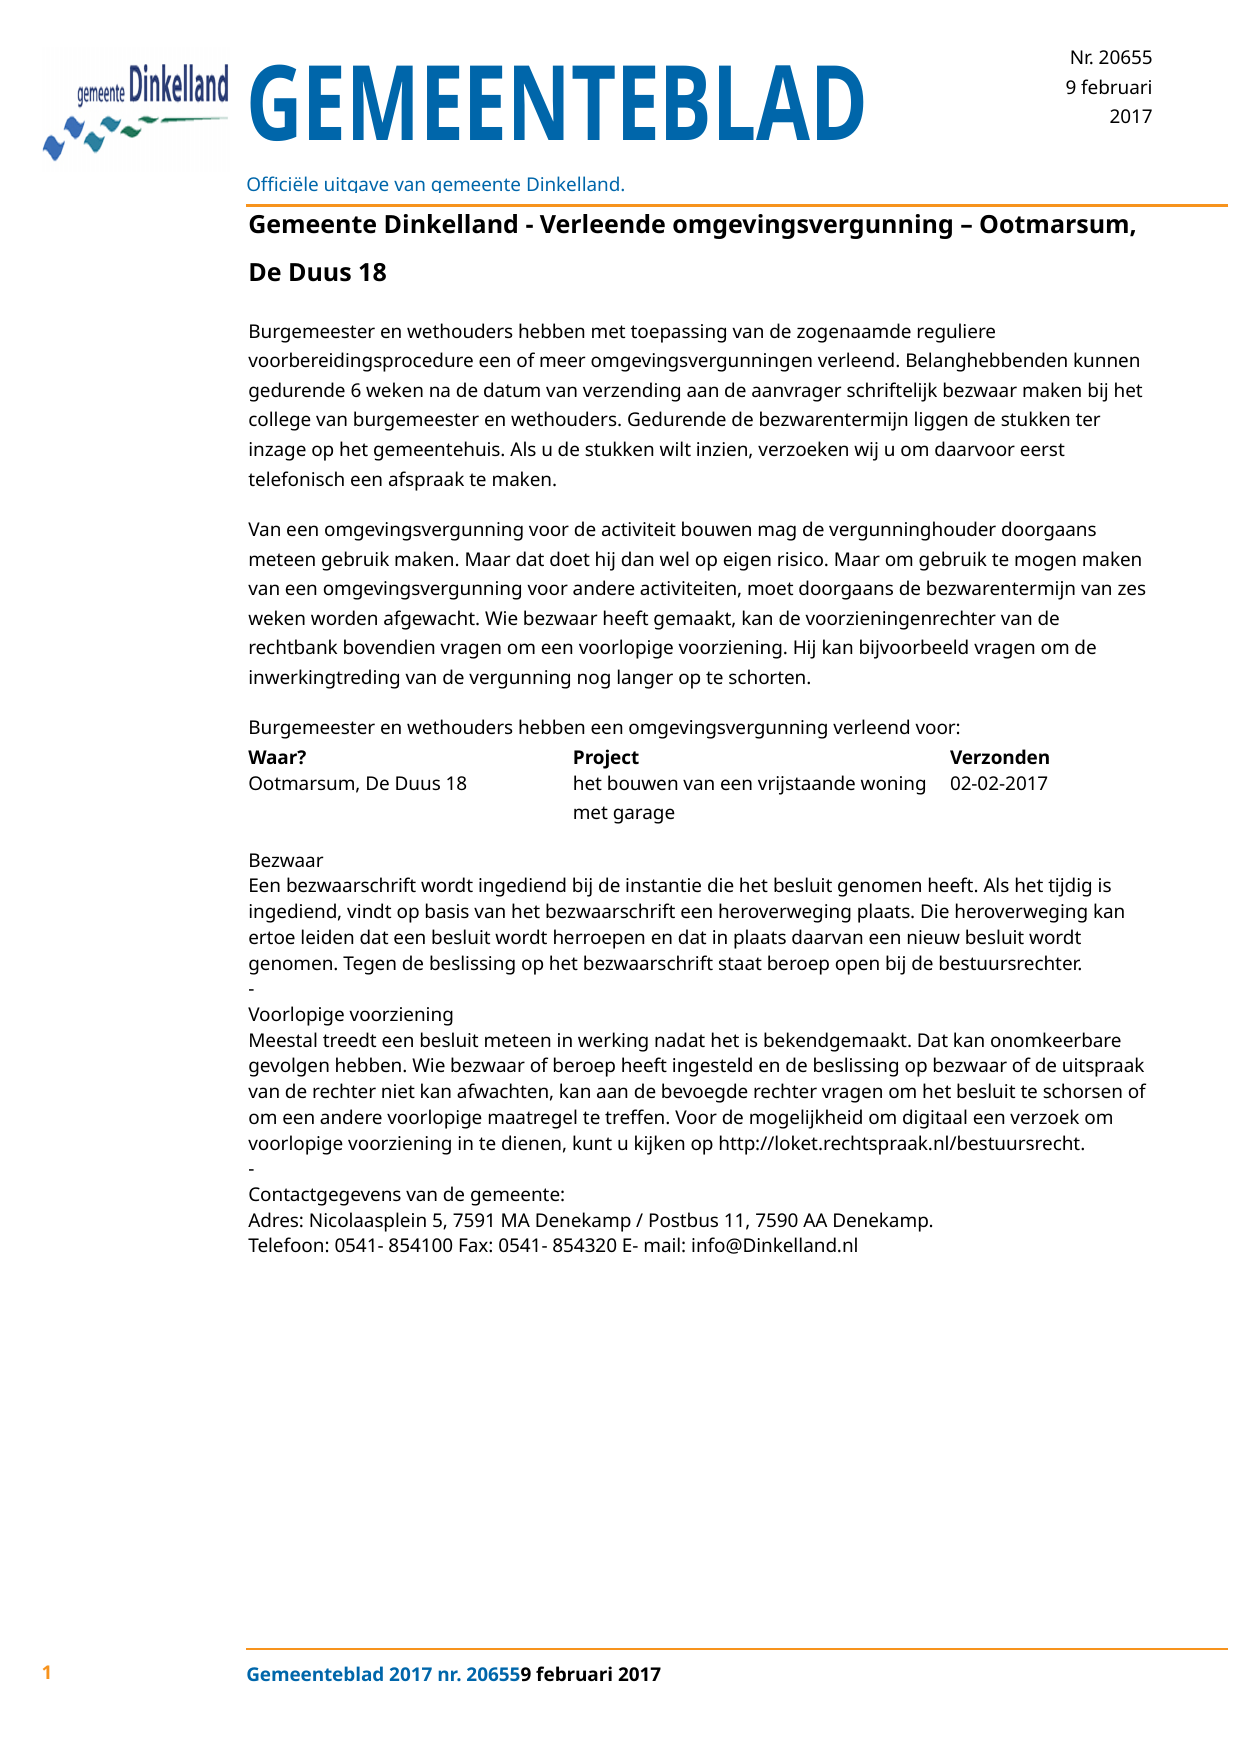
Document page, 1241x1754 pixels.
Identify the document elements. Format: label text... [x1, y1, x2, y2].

text - [248, 975, 1152, 1001]
text Van een omgevingsvergunning voor de activiteit bouwen mag de vergunninghouder doorgaans meteen gebruik maken. Maar dat doet hij dan wel op eigen risico. Maar om gebruik te mogen maken van een omgevingsvergunning voor andere activiteiten, moet doorgaans de bezwarentermijn van zes weken worden afgewacht. Wie bezwaar heeft gemaakt, kan de voorzieningenrechter van de rechtbank bovendien vragen om een voorlopige voorziening. Hij kan bijvoorbeeld vragen om de inwerkingtreding van de vergunning nog langer op te schorten. [248, 516, 1152, 690]
table_cell 02-02-2017 [950, 770, 1152, 825]
text Meestal treedt een besluit meteen in werking nadat het is bekendgemaakt. Dat kan onomkeerbare gevolgen hebben. Wie bezwaar of beroep heeft ingesteld en de beslissing op bezwaar of de uitspraak van de rechter niet kan afwachten, kan aan de bevoegde rechter vragen om het besluit te schorsen of om een andere voorlopige maatregel te treffen. Voor de mogelijkheid om digitaal een verzoek om voorlopige voorziening in te dienen, kunt u kijken op http://loket.rechtspraak.nl/bestuursrecht. [248, 1027, 1152, 1156]
table_cell het bouwen van een vrijstaande woning met garage [573, 770, 950, 825]
text Telefoon: 0541- 854100 Fax: 0541- 854320 E- mail: info@Dinkelland.nl [248, 1233, 1152, 1258]
table_cell Ootmarsum, De Duus 18 [248, 770, 573, 825]
text Bezwaar [248, 847, 1152, 872]
picture [41, 47, 231, 172]
table_header Waar? [248, 744, 573, 770]
text Adres: Nicolaasplein 5, 7591 MA Denekamp / Postbus 11, 7590 AA Denekamp. [248, 1207, 1152, 1233]
text Burgemeester en wethouders hebben met toepassing van de zogenaamde reguliere voorbereidingsprocedure een of meer omgevingsvergunningen verleend. Belanghebbenden kunnen gedurende 6 weken na de datum van verzending aan de aanvrager schriftelijk bezwaar maken bij het college van burgemeester en wethouders. Gedurende de bezwarentermijn liggen de stukken ter inzage op het gemeentehuis. Als u de stukken wilt inzien, verzoeken wij u om daarvoor eerst telefonisch een afspraak te maken. [248, 318, 1152, 492]
text Gemeente Dinkelland - Verleende omgevingsvergunning – Ootmarsum, De Duus 18 [248, 207, 1152, 288]
text Een bezwaarschrift wordt ingediend bij de instantie die het besluit genomen heeft. Als het tijdig is ingediend, vindt op basis van het bezwaarschrift een heroverweging plaats. Die heroverweging kan ertoe leiden dat een besluit wordt herroepen en dat in plaats daarvan een nieuw besluit wordt genomen. Tegen de beslissing op het bezwaarschrift staat beroep open bij de bestuursrechter. [248, 872, 1152, 975]
text - [248, 1156, 1152, 1181]
text Burgemeester en wethouders hebben een omgevingsvergunning verleend voor: [248, 714, 1152, 740]
text Voorlopige voorziening [248, 1001, 1152, 1027]
text Contactgegevens van de gemeente: [248, 1181, 1152, 1207]
table_header Verzonden [950, 744, 1152, 770]
table_header Project [573, 744, 950, 770]
